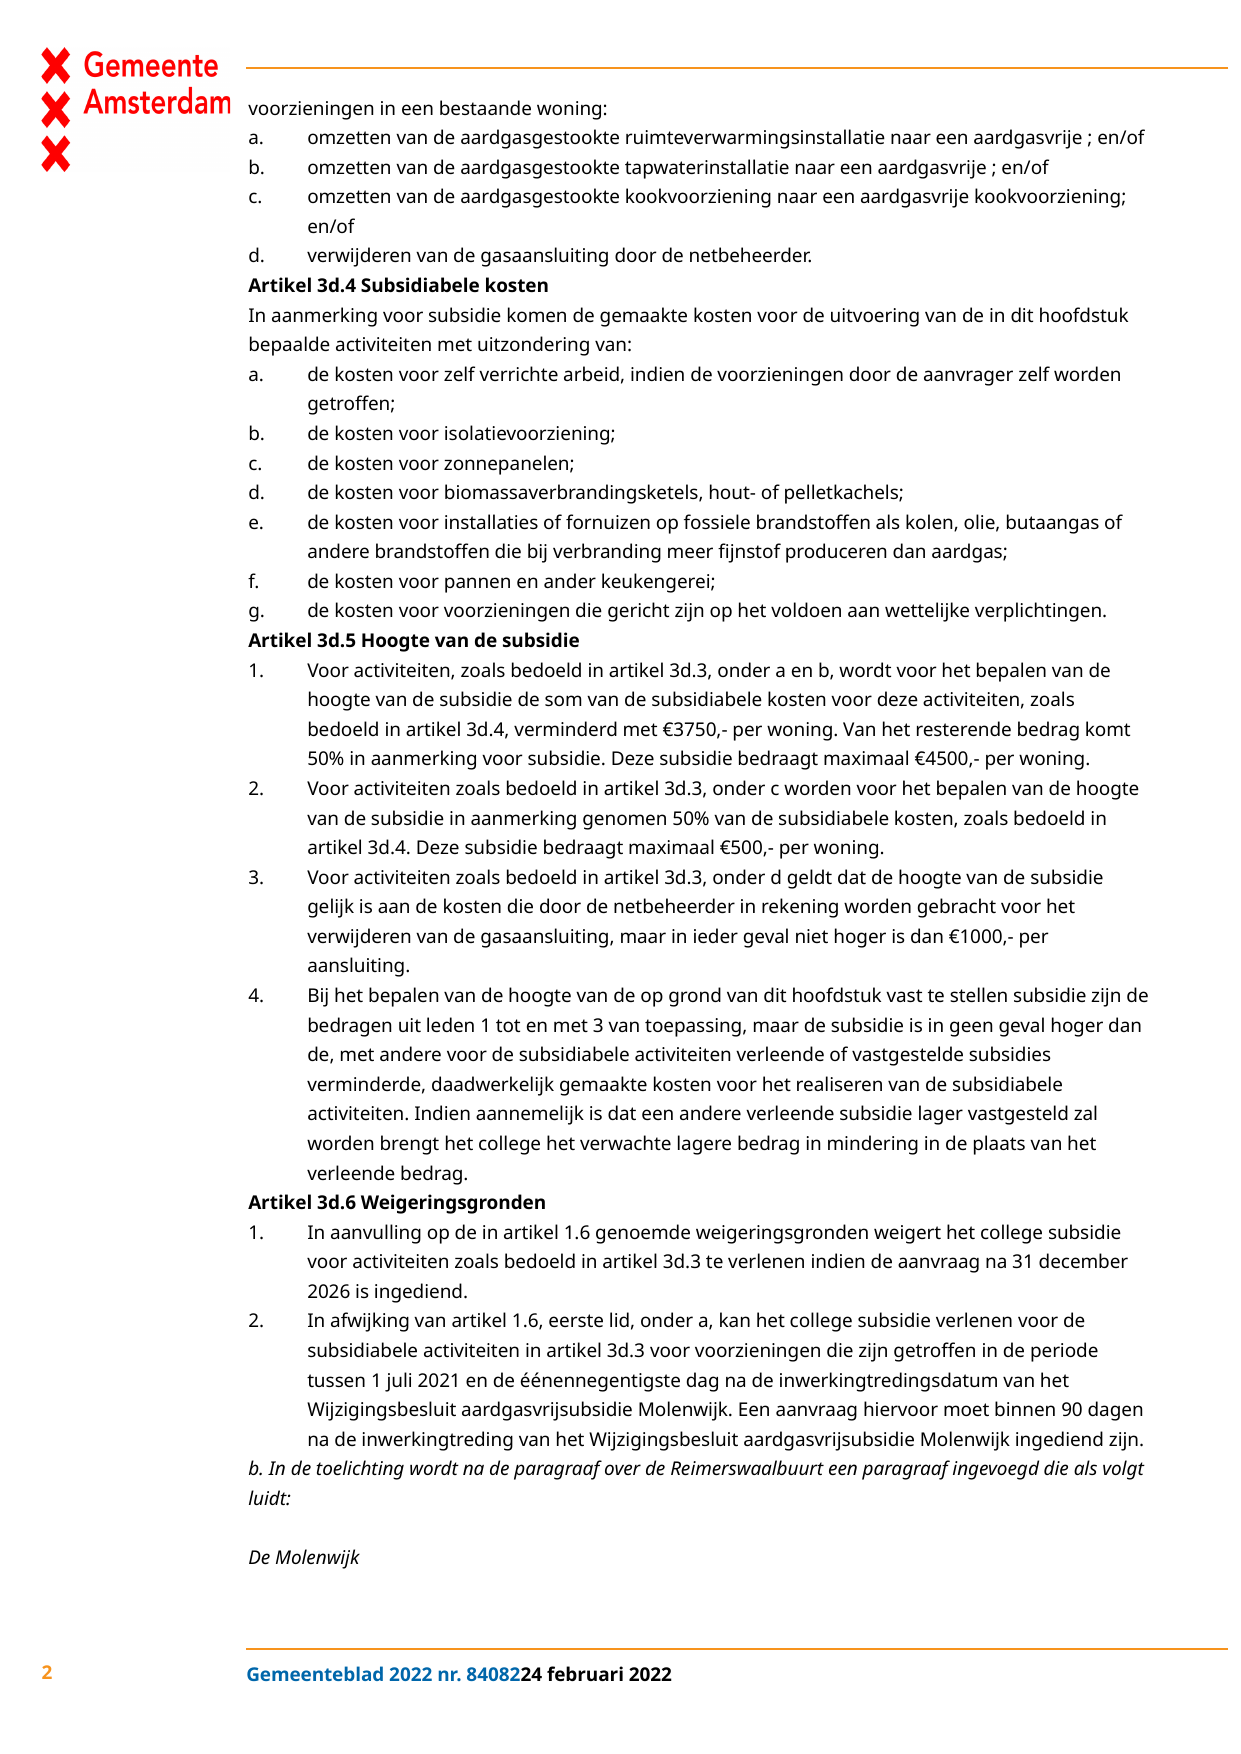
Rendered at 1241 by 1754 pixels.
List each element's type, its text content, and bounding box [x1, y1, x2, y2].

text Artikel 3d.6 Weigeringsgronden [248, 1189, 1152, 1215]
list omzetten van de aardgasgestookte ruimteverwarmingsinstallatie naar een aardgasvrije ; en/of [248, 124, 1152, 150]
text Artikel 3d.5 Hoogte van de subsidie [248, 627, 1152, 653]
list Voor activiteiten zoals bedoeld in artikel 3d.3, onder c worden voor het bepalen van de hoogte van de subsidie in aanmerking genomen 50% van de subsidiabele kosten, zoals bedoeld in artikel 3d.4. Deze subsidie bedraagt maximaal €500,- per woning. [248, 775, 1152, 860]
picture [41, 47, 231, 172]
list Voor activiteiten, zoals bedoeld in artikel 3d.3, onder a en b, wordt voor het bepalen van de hoogte van de subsidie de som van de subsidiabele kosten voor deze activiteiten, zoals bedoeld in artikel 3d.4, verminderd met €3750,- per woning. Van het resterende bedrag komt 50% in aanmerking voor subsidie. Deze subsidie bedraagt maximaal €4500,- per woning. [248, 657, 1152, 771]
list de kosten voor pannen en ander keukengerei; [248, 568, 1152, 594]
list In afwijking van artikel 1.6, eerste lid, onder a, kan het college subsidie verlenen voor de subsidiabele activiteiten in artikel 3d.3 voor voorzieningen die zijn getroffen in de periode tussen 1 juli 2021 en de éénennegentigste dag na de inwerkingtredingsdatum van het Wijzigingsbesluit aardgasvrijsubsidie Molenwijk. Een aanvraag hiervoor moet binnen 90 dagen na de inwerkingtreding van het Wijzigingsbesluit aardgasvrijsubsidie Molenwijk ingediend zijn. [248, 1308, 1152, 1452]
list de kosten voor zelf verrichte arbeid, indien de voorzieningen door de aanvrager zelf worden getroffen; [248, 361, 1152, 416]
list de kosten voor isolatievoorziening; [248, 420, 1152, 446]
text Artikel 3d.4 Subsidiabele kosten [248, 272, 1152, 298]
text De Molenwijk [248, 1544, 1152, 1570]
list omzetten van de aardgasgestookte tapwaterinstallatie naar een aardgasvrije ; en/of [248, 154, 1152, 180]
list verwijderen van de gasaansluiting door de netbeheerder. [248, 243, 1152, 268]
list de kosten voor biomassaverbrandingsketels, hout- of pelletkachels; [248, 479, 1152, 505]
list de kosten voor installaties of fornuizen op fossiele brandstoffen als kolen, olie, butaangas of andere brandstoffen die bij verbranding meer fijnstof produceren dan aardgas; [248, 509, 1152, 564]
list In aanvulling op de in artikel 1.6 genoemde weigeringsgronden weigert het college subsidie voor activiteiten zoals bedoeld in artikel 3d.3 te verlenen indien de aanvraag na 31 december 2026 is ingediend. [248, 1219, 1152, 1304]
list Bij het bepalen van de hoogte van de op grond van dit hoofdstuk vast te stellen subsidie zijn de bedragen uit leden 1 tot en met 3 van toepassing, maar de subsidie is in geen geval hoger dan de, met andere voor de subsidiabele activiteiten verleende of vastgestelde subsidies verminderde, daadwerkelijk gemaakte kosten voor het realiseren van de subsidiabele activiteiten. Indien aannemelijk is dat een andere verleende subsidie lager vastgesteld zal worden brengt het college het verwachte lagere bedrag in mindering in de plaats van het verleende bedrag. [248, 982, 1152, 1186]
text b. In de toelichting wordt na de paragraaf over de Reimerswaalbuurt een paragraaf ingevoegd die als volgt luidt: [248, 1456, 1152, 1511]
text In aanmerking voor subsidie komen de gemaakte kosten voor de uitvoering van de in dit hoofdstuk bepaalde activiteiten met uitzondering van: [248, 302, 1152, 357]
text voorzieningen in een bestaande woning: [248, 95, 1152, 121]
list de kosten voor zonnepanelen; [248, 450, 1152, 476]
list de kosten voor voorzieningen die gericht zijn op het voldoen aan wettelijke verplichtingen. [248, 598, 1152, 623]
list omzetten van de aardgasgestookte kookvoorziening naar een aardgasvrije kookvoorziening; en/of [248, 183, 1152, 239]
list Voor activiteiten zoals bedoeld in artikel 3d.3, onder d geldt dat de hoogte van de subsidie gelijk is aan de kosten die door de netbeheerder in rekening worden gebracht voor het verwijderen van de gasaansluiting, maar in ieder geval niet hoger is dan €1000,- per aansluiting. [248, 864, 1152, 978]
